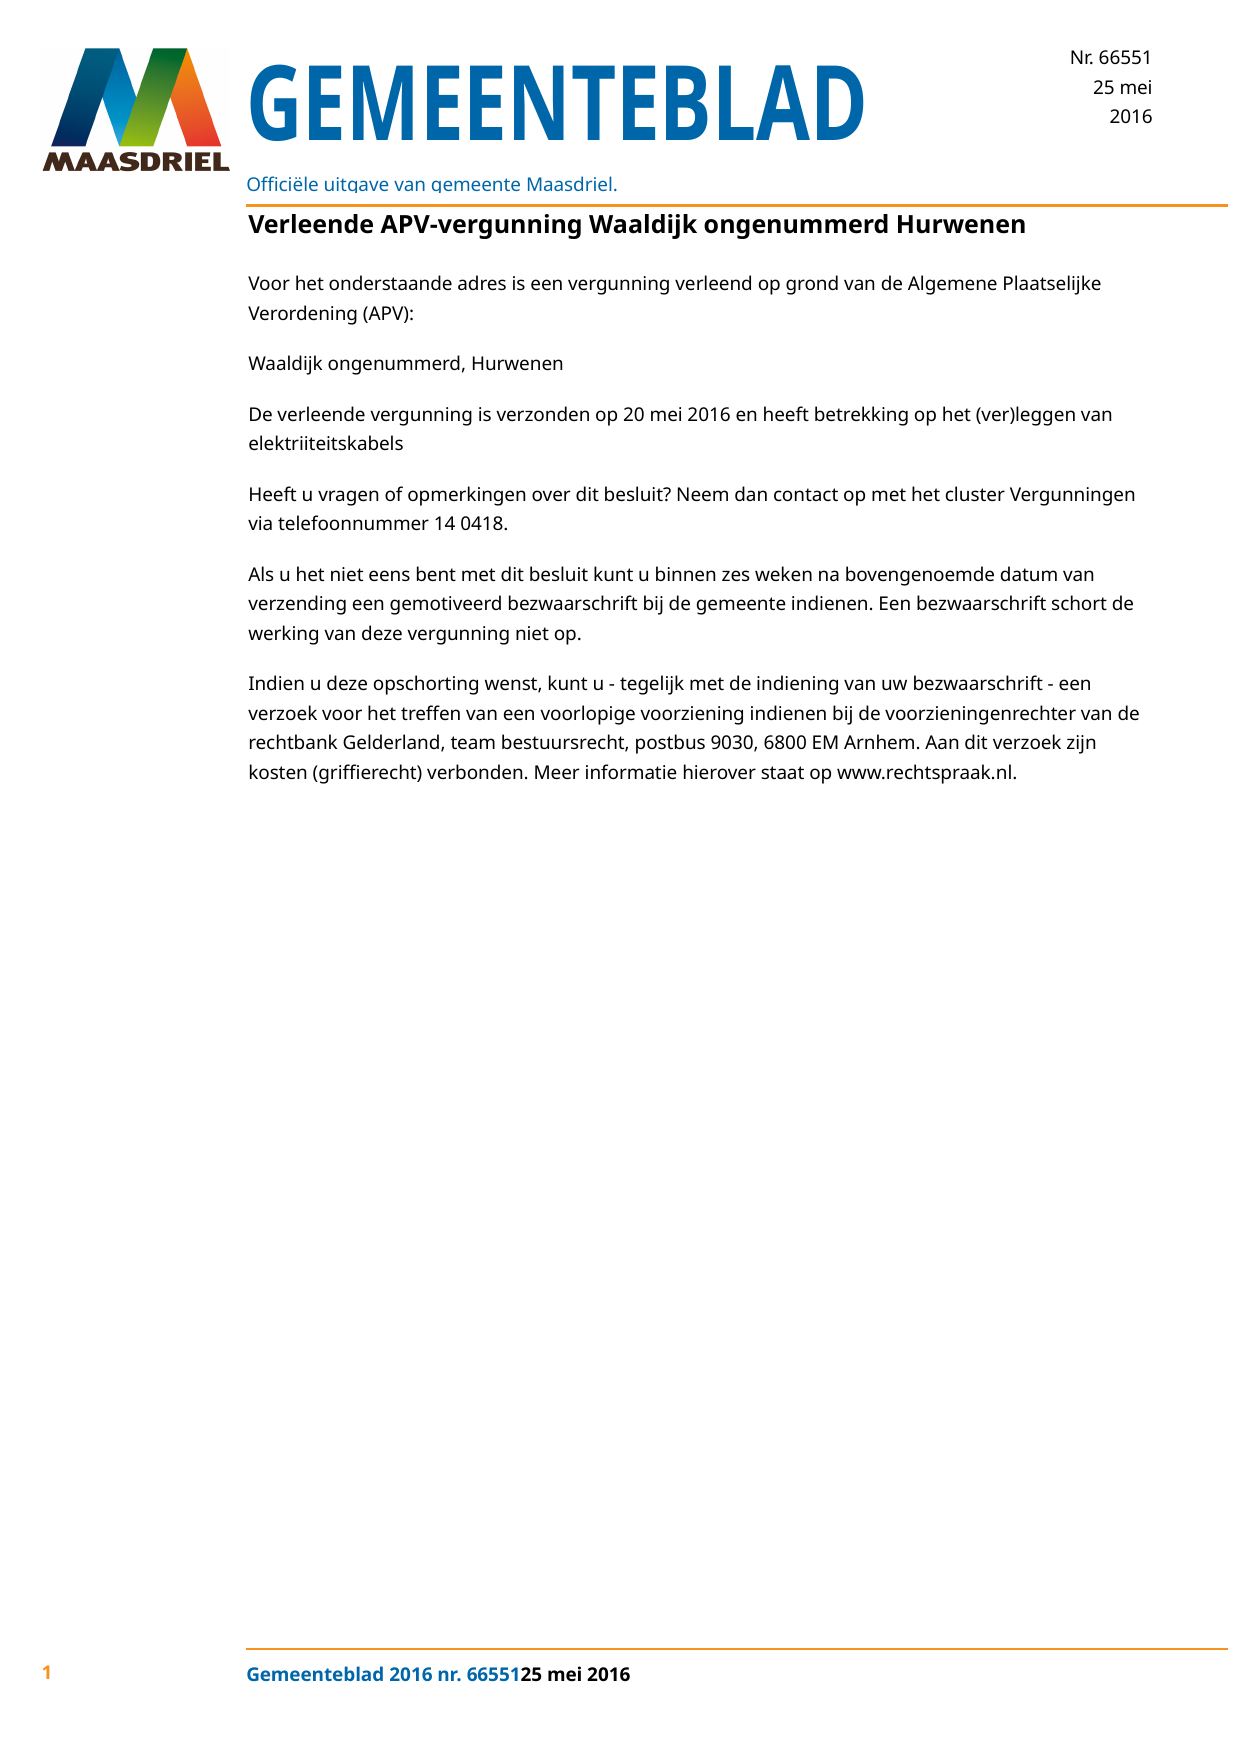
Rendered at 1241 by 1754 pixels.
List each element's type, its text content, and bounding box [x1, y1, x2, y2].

text De verleende vergunning is verzonden op 20 mei 2016 en heeft betrekking op het (ver)leggen van elektriiteitskabels [248, 401, 1152, 456]
text Waaldijk ongenummerd, Hurwenen [248, 350, 1152, 376]
text Heeft u vragen of opmerkingen over dit besluit? Neem dan contact op met het cluster Vergunningen via telefoonnummer 14 0418. [248, 481, 1152, 536]
text Als u het niet eens bent met dit besluit kunt u binnen zes weken na bovengenoemde datum van verzending een gemotiveerd bezwaarschrift bij de gemeente indienen. Een bezwaarschrift schort de werking van deze vergunning niet op. [248, 561, 1152, 646]
text Verleende APV-vergunning Waaldijk ongenummerd Hurwenen [248, 207, 1152, 241]
picture [41, 47, 231, 172]
text Indien u deze opschorting wenst, kunt u - tegelijk met de indiening van uw bezwaarschrift - een verzoek voor het treffen van een voorlopige voorziening indienen bij de voorzieningenrechter van de rechtbank Gelderland, team bestuursrecht, postbus 9030, 6800 EM Arnhem. Aan dit verzoek zijn kosten (griffierecht) verbonden. Meer informatie hierover staat op www.rechtspraak.nl. [248, 670, 1152, 785]
text Voor het onderstaande adres is een vergunning verleend op grond van de Algemene Plaatselijke Verordening (APV): [248, 270, 1152, 326]
